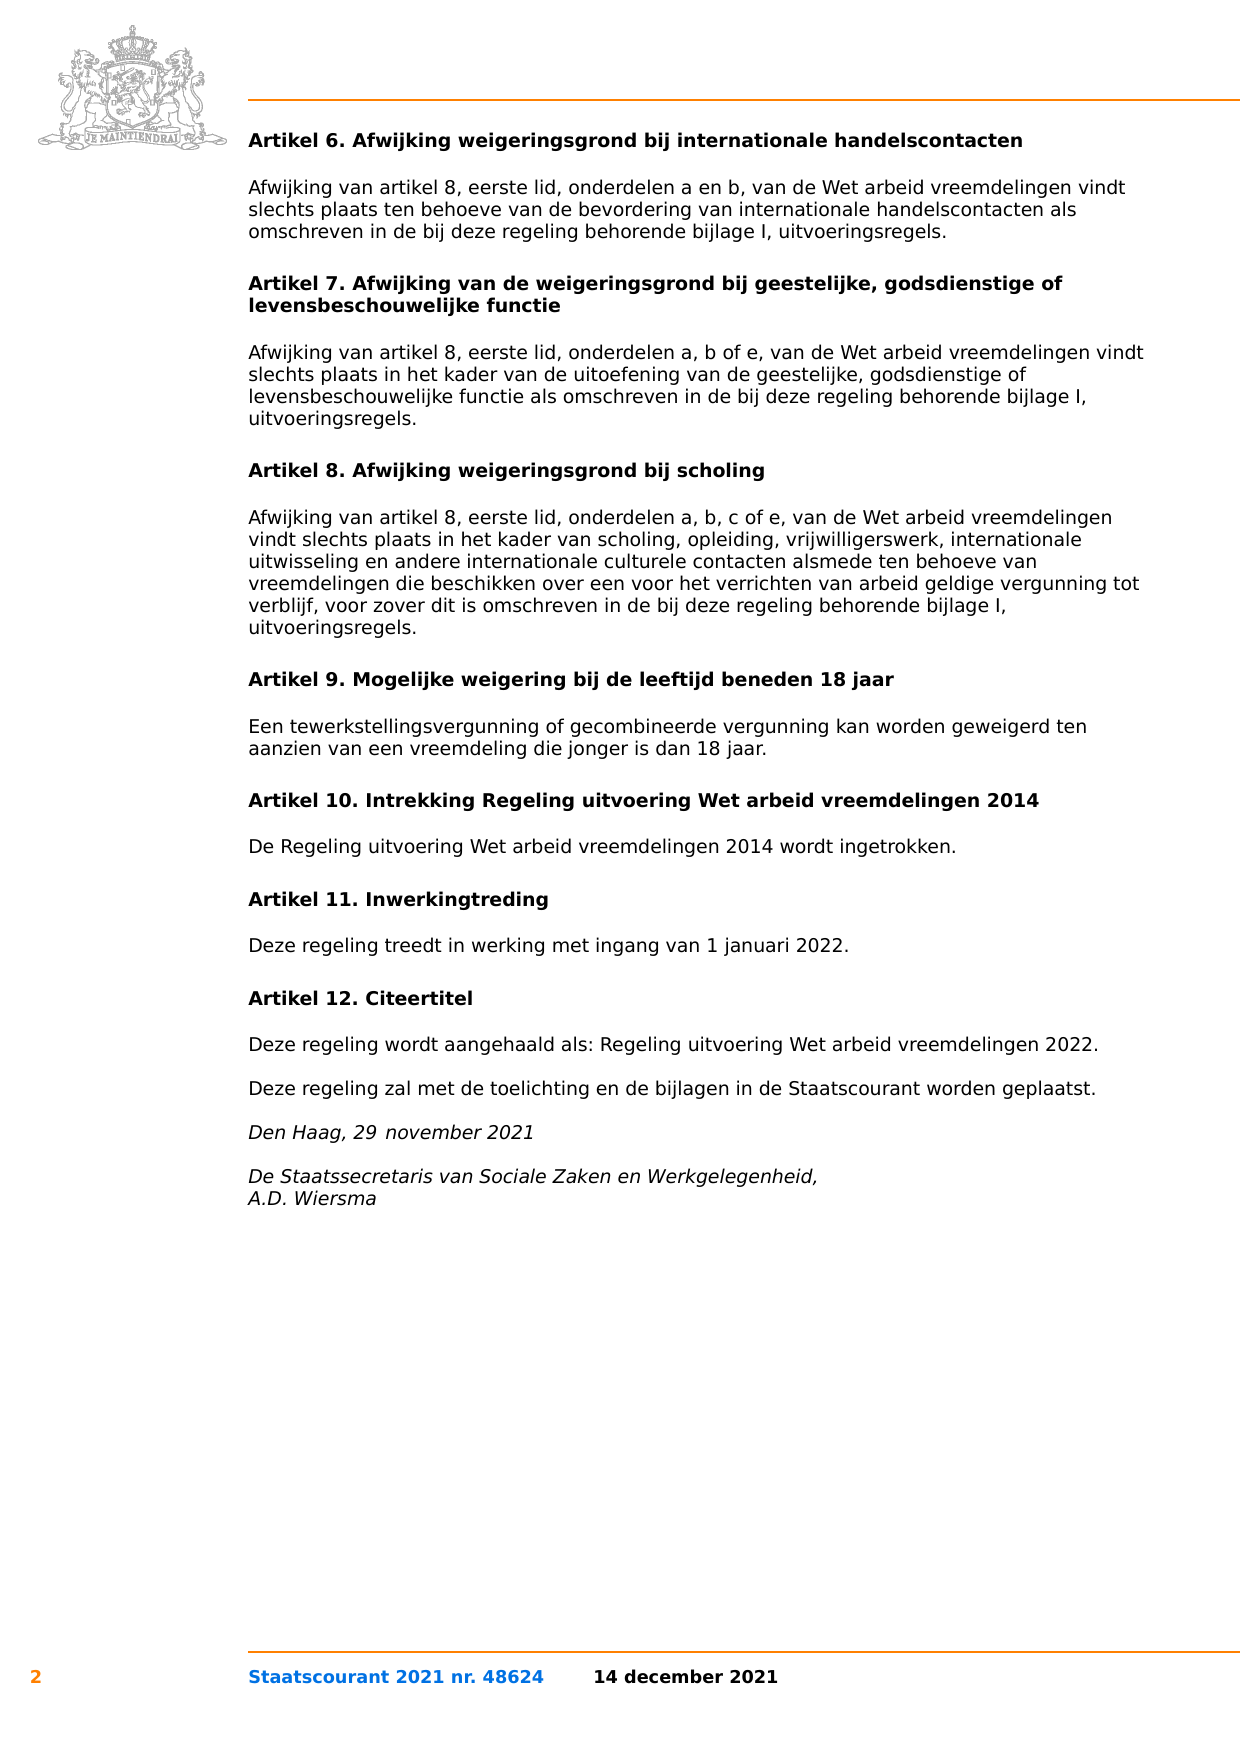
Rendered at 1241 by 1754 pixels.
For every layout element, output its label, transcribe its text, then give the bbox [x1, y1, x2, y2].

text Deze regeling treedt in werking met ingang van 1 januari 2022. [248, 935, 1163, 957]
text Afwijking van artikel 8, eerste lid, onderdelen a, b of e, van de Wet arbeid vreemdelingen vindt slechts plaats in het kader van de uitoefening van de geestelijke, godsdienstige of levensbeschouwelijke functie als omschreven in de bij deze regeling behorende bijlage I, uitvoeringsregels. [248, 342, 1163, 430]
picture [38, 25, 227, 150]
subtitle Artikel 8. Afwijking weigeringsgrond bij scholing [248, 460, 1163, 482]
text De Regeling uitvoering Wet arbeid vreemdelingen 2014 wordt ingetrokken. [248, 836, 1163, 858]
text Afwijking van artikel 8, eerste lid, onderdelen a en b, van de Wet arbeid vreemdelingen vindt slechts plaats ten behoeve van de bevordering van internationale handelscontacten als omschreven in de bij deze regeling behorende bijlage I, uitvoeringsregels. [248, 177, 1163, 243]
subtitle Artikel 9. Mogelijke weigering bij de leeftijd beneden 18 jaar [248, 668, 1163, 691]
subtitle Artikel 12. Citeertitel [248, 987, 1163, 1009]
text Een tewerkstellingsvergunning of gecombineerde vergunning kan worden geweigerd ten aanzien van een vreemdeling die jonger is dan 18 jaar. [248, 716, 1163, 759]
text Deze regeling wordt aangehaald als: Regeling uitvoering Wet arbeid vreemdelingen 2022. [248, 1034, 1163, 1056]
subtitle Artikel 11. Inwerkingtreding [248, 888, 1163, 910]
text Deze regeling zal met de toelichting en de bijlagen in de Staatscourant worden geplaatst. [248, 1078, 1163, 1100]
subtitle Artikel 6. Afwijking weigeringsgrond bij internationale handelscontacten [248, 130, 1163, 152]
subtitle Artikel 7. Afwijking van de weigeringsgrond bij geestelijke, godsdienstige of levensbeschouwelijke functie [248, 273, 1163, 317]
text De Staatssecretaris van Sociale Zaken en Werkgelegenheid, A.D. Wiersma [248, 1166, 1163, 1210]
text Afwijking van artikel 8, eerste lid, onderdelen a, b, c of e, van de Wet arbeid vreemdelingen vindt slechts plaats in het kader van scholing, opleiding, vrijwilligerswerk, internationale uitwisseling en andere internationale culturele contacten alsmede ten behoeve van vreemdelingen die beschikken over een voor het verrichten van arbeid geldige vergunning tot verblijf, voor zover dit is omschreven in de bij deze regeling behorende bijlage I, uitvoeringsregels. [248, 507, 1163, 638]
text Den Haag, 29 november 2021 [248, 1122, 1163, 1144]
subtitle Artikel 10. Intrekking Regeling uitvoering Wet arbeid vreemdelingen 2014 [248, 789, 1163, 811]
